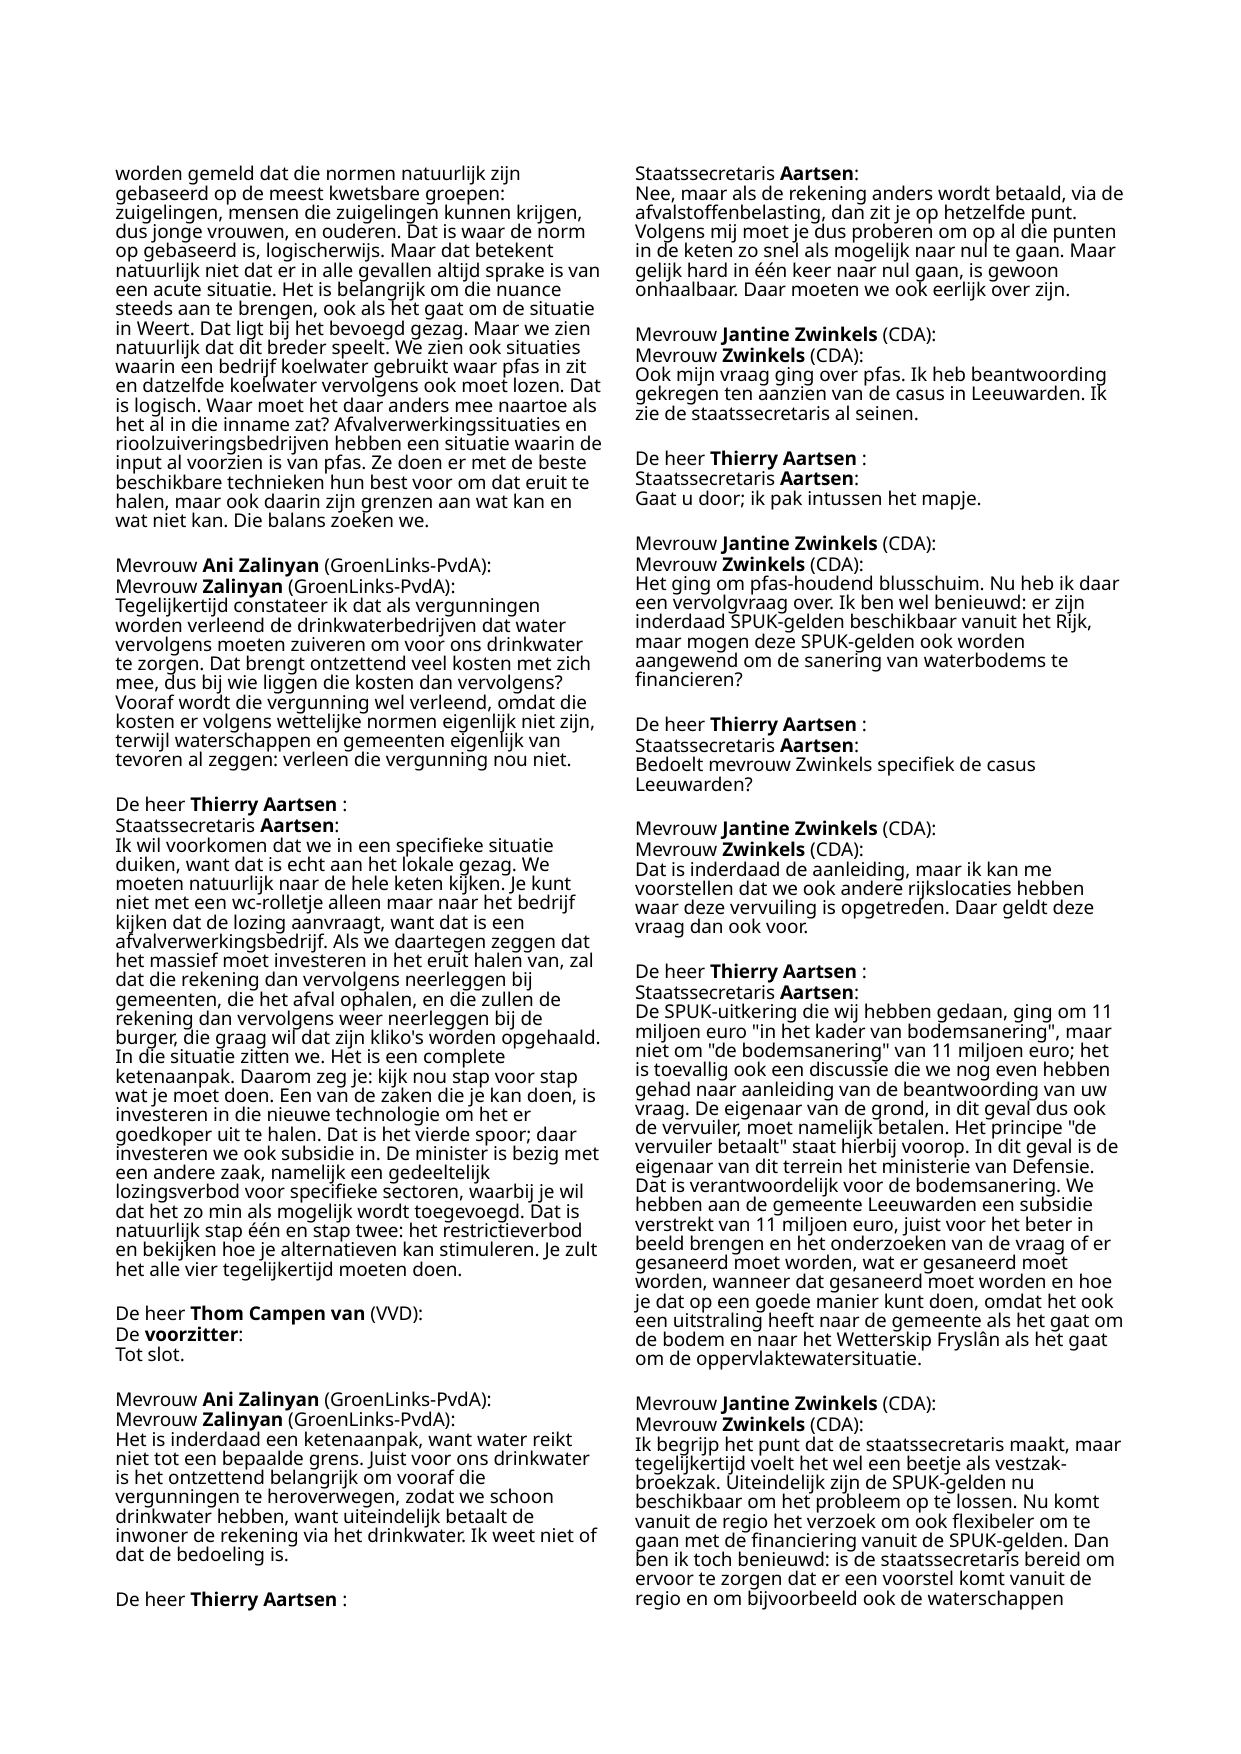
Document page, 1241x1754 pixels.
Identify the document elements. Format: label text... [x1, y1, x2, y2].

text Mevrouw Ani Zalinyan (GroenLinks-PvdA): [115, 552, 605, 578]
text Mevrouw Zalinyan (GroenLinks-PvdA): [115, 1411, 605, 1431]
text Mevrouw Jantine Zwinkels (CDA): [635, 816, 1125, 841]
text Ik wil voorkomen dat we in een specifieke situatie duiken, want dat is echt aan het lokale gezag. We moeten natuurlijk naar de hele keten kijken. Je kunt niet met een wc-rolletje alleen maar naar het bedrijf kijken dat de lozing aanvraagt, want dat is een afvalverwerkingsbedrijf. Als we daartegen zeggen dat het massief moet investeren in het eruit halen van, zal dat die rekening dan vervolgens neerleggen bij gemeenten, die het afval ophalen, en die zullen de rekening dan vervolgens weer neerleggen bij de burger, die graag wil dat zijn kliko's worden opgehaald. In die situatie zitten we. Het is een complete ketenaanpak. Daarom zeg je: kijk nou stap voor stap wat je moet doen. Een van de zaken die je kan doen, is investeren in die nieuwe technologie om het er goedkoper uit te halen. Dat is het vierde spoor; daar investeren we ook subsidie in. De minister is bezig met een andere zaak, namelijk een gedeeltelijk lozingsverbod voor specifieke sectoren, waarbij je wil dat het zo min als mogelijk wordt toegevoegd. Dat is natuurlijk stap één en stap twee: het restrictieverbod en bekijken hoe je alternatieven kan stimuleren. Je zult het alle vier tegelijkertijd moeten doen. [115, 837, 605, 1280]
text Staatssecretaris Aartsen: [635, 165, 1125, 184]
text Ik begrijp het punt dat de staatssecretaris maakt, maar tegelijkertijd voelt het wel een beetje als vestzak-broekzak. Uiteindelijk zijn de SPUK-gelden nu beschikbaar om het probleem op te lossen. Nu komt vanuit de regio het verzoek om ook flexibeler om te gaan met de financiering vanuit de SPUK-gelden. Dan ben ik toch benieuwd: is de staatssecretaris bereid om ervoor te zorgen dat er een voorstel komt vanuit de regio en om bijvoorbeeld ook de waterschappen [635, 1436, 1125, 1609]
text Tot slot. [115, 1346, 605, 1365]
text De voorzitter: [115, 1326, 605, 1346]
text De heer Thierry Aartsen : [115, 792, 605, 817]
text Bedoelt mevrouw Zwinkels specifiek de casus Leeuwarden? [635, 756, 1125, 795]
text Mevrouw Zwinkels (CDA): [635, 1416, 1125, 1436]
text De SPUK-uitkering die wij hebben gedaan, ging om 11 miljoen euro "in het kader van bodemsanering", maar niet om "de bodemsanering" van 11 miljoen euro; het is toevallig ook een discussie die we nog even hebben gehad naar aanleiding van de beantwoording van uw vraag. De eigenaar van de grond, in dit geval dus ook de vervuiler, moet namelijk betalen. Het principe "de vervuiler betaalt" staat hierbij voorop. In dit geval is de eigenaar van dit terrein het ministerie van Defensie. Dat is verantwoordelijk voor de bodemsanering. We hebben aan de gemeente Leeuwarden een subsidie verstrekt van 11 miljoen euro, juist voor het beter in beeld brengen en het onderzoeken van de vraag of er gesaneerd moet worden, wat er gesaneerd moet worden, wanneer dat gesaneerd moet worden en hoe je dat op een goede manier kunt doen, omdat het ook een uitstraling heeft naar de gemeente als het gaat om de bodem en naar het Wetterskip Fryslân als het gaat om de oppervlaktewatersituatie. [635, 1003, 1125, 1370]
text Dat is inderdaad de aanleiding, maar ik kan me voorstellen dat we ook andere rijkslocaties hebben waar deze vervuiling is opgetreden. Daar geldt deze vraag dan ook voor. [635, 861, 1125, 938]
text Staatssecretaris Aartsen: [635, 470, 1125, 490]
text Het is inderdaad een ketenaanpak, want water reikt niet tot een bepaalde grens. Juist voor ons drinkwater is het ontzettend belangrijk om vooraf die vergunningen te heroverwegen, zodat we schoon drinkwater hebben, want uiteindelijk betaalt de inwoner de rekening via het drinkwater. Ik weet niet of dat de bedoeling is. [115, 1431, 605, 1566]
text Mevrouw Jantine Zwinkels (CDA): [635, 530, 1125, 556]
text Mevrouw Zwinkels (CDA): [635, 841, 1125, 861]
text Tegelijkertijd constateer ik dat als vergunningen worden verleend de drinkwaterbedrijven dat water vervolgens moeten zuiveren om voor ons drinkwater te zorgen. Dat brengt ontzettend veel kosten met zich mee, dus bij wie liggen die kosten dan vervolgens? Vooraf wordt die vergunning wel verleend, omdat die kosten er volgens wettelijke normen eigenlijk niet zijn, terwijl waterschappen en gemeenten eigenlijk van tevoren al zeggen: verleen die vergunning nou niet. [115, 597, 605, 771]
text De heer Thierry Aartsen : [115, 1586, 605, 1612]
text Mevrouw Jantine Zwinkels (CDA): [635, 1391, 1125, 1416]
text Het ging om pfas-houdend blusschuim. Nu heb ik daar een vervolgvraag over. Ik ben wel benieuwd: er zijn inderdaad SPUK-gelden beschikbaar vanuit het Rijk, maar mogen deze SPUK-gelden ook worden aangewend om de sanering van waterbodems te financieren? [635, 575, 1125, 690]
text Mevrouw Zwinkels (CDA): [635, 556, 1125, 575]
text De heer Thierry Aartsen : [635, 445, 1125, 470]
text Mevrouw Zwinkels (CDA): [635, 347, 1125, 366]
text Mevrouw Jantine Zwinkels (CDA): [635, 321, 1125, 347]
text De heer Thierry Aartsen : [635, 958, 1125, 984]
text De heer Thom Campen van (VVD): [115, 1301, 605, 1326]
text Staatssecretaris Aartsen: [635, 984, 1125, 1003]
text Nee, maar als de rekening anders wordt betaald, via de afvalstoffenbelasting, dan zit je op hetzelfde punt. Volgens mij moet je dus proberen om op al die punten in de keten zo snel als mogelijk naar nul te gaan. Maar gelijk hard in één keer naar nul gaan, is gewoon onhaalbaar. Daar moeten we ook eerlijk over zijn. [635, 184, 1125, 300]
text De heer Thierry Aartsen : [635, 711, 1125, 737]
text Mevrouw Zalinyan (GroenLinks-PvdA): [115, 578, 605, 597]
text Mevrouw Ani Zalinyan (GroenLinks-PvdA): [115, 1386, 605, 1411]
text Staatssecretaris Aartsen: [115, 817, 605, 837]
text worden gemeld dat die normen natuurlijk zijn gebaseerd op de meest kwetsbare groepen: zuigelingen, mensen die zuigelingen kunnen krijgen, dus jonge vrouwen, en ouderen. Dat is waar de norm op gebaseerd is, logischerwijs. Maar dat betekent natuurlijk niet dat er in alle gevallen altijd sprake is van een acute situatie. Het is belangrijk om die nuance steeds aan te brengen, ook als het gaat om de situatie in Weert. Dat ligt bij het bevoegd gezag. Maar we zien natuurlijk dat dit breder speelt. We zien ook situaties waarin een bedrijf koelwater gebruikt waar pfas in zit en datzelfde koelwater vervolgens ook moet lozen. Dat is logisch. Waar moet het daar anders mee naartoe als het al in die inname zat? Afvalverwerkingssituaties en rioolzuiveringsbedrijven hebben een situatie waarin de input al voorzien is van pfas. Ze doen er met de beste beschikbare technieken hun best voor om dat eruit te halen, maar ook daarin zijn grenzen aan wat kan en wat niet kan. Die balans zoeken we. [115, 165, 605, 531]
text Staatssecretaris Aartsen: [635, 737, 1125, 756]
text Ook mijn vraag ging over pfas. Ik heb beantwoording gekregen ten aanzien van de casus in Leeuwarden. Ik zie de staatssecretaris al seinen. [635, 366, 1125, 424]
text Gaat u door; ik pak intussen het mapje. [635, 490, 1125, 509]
